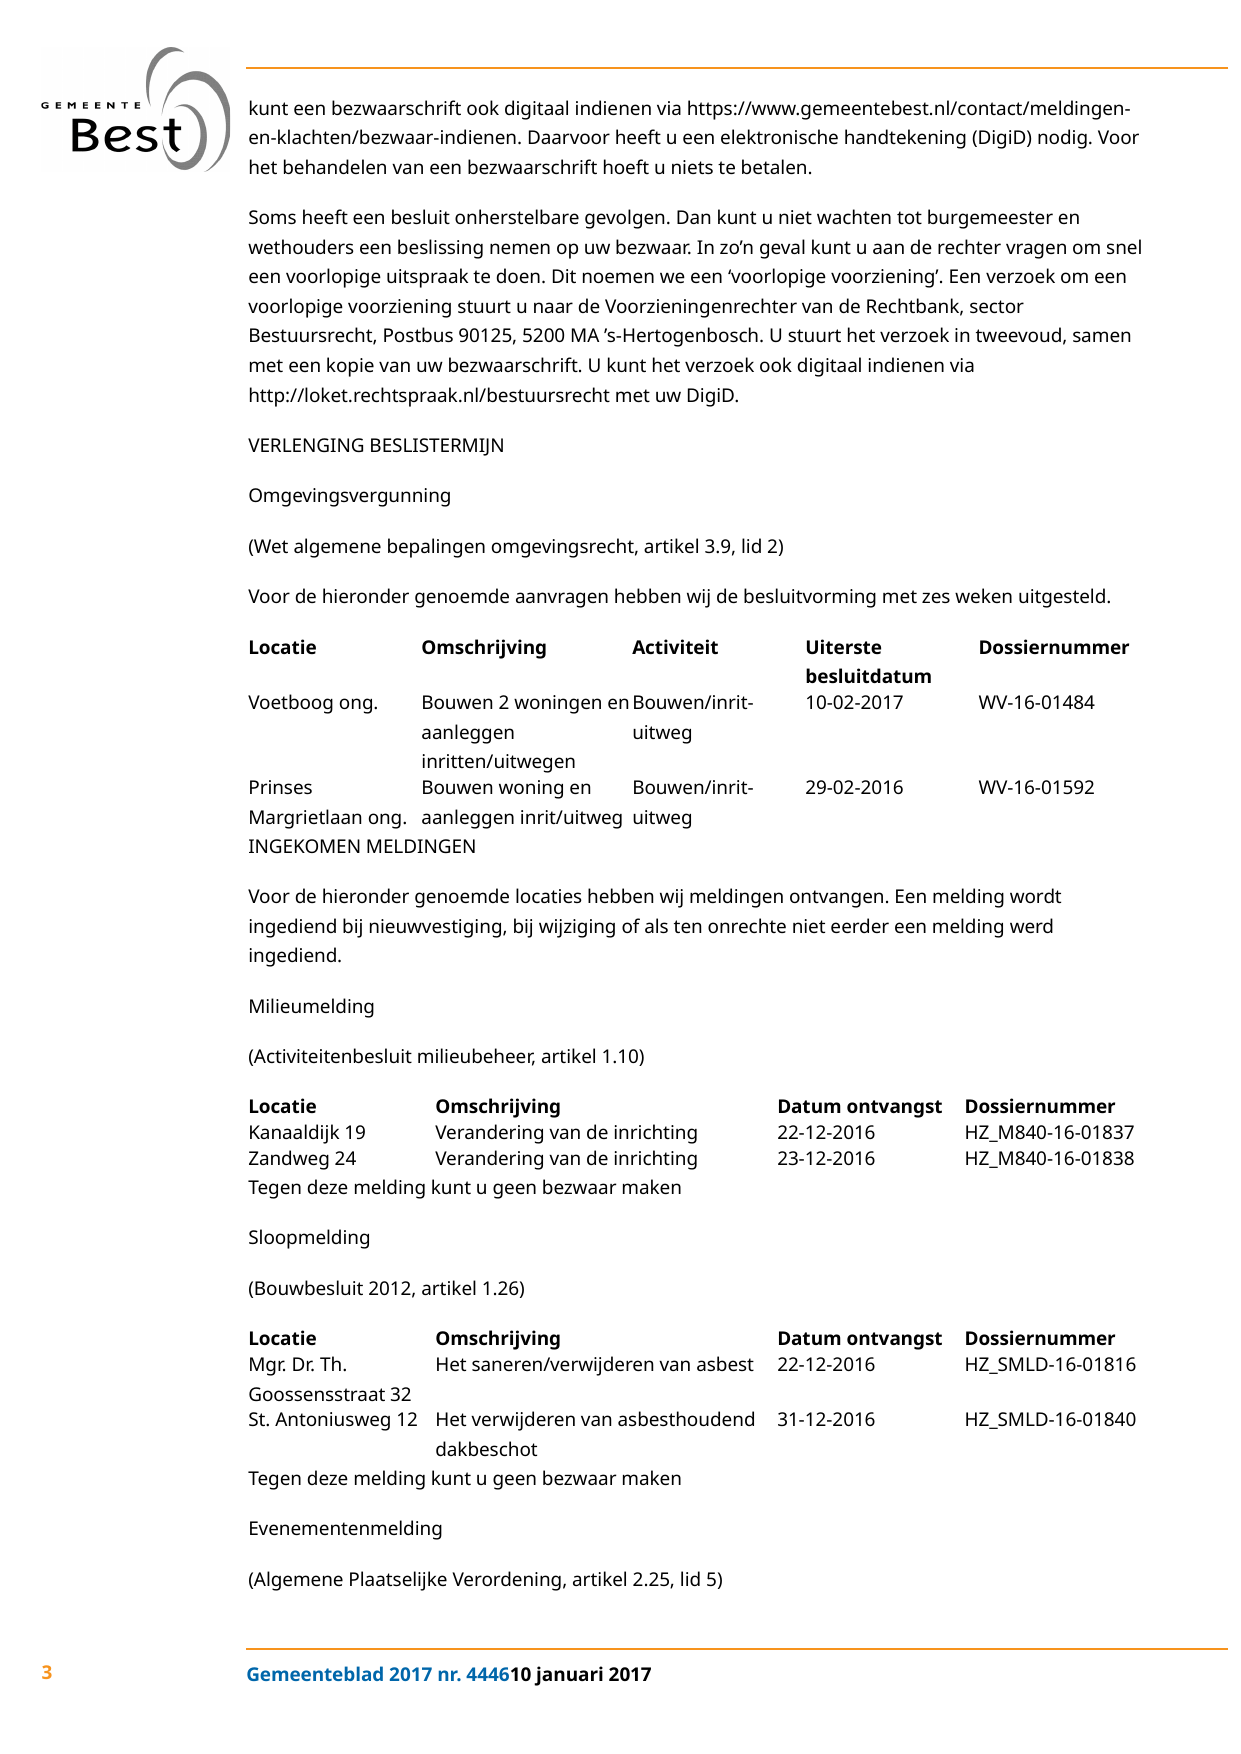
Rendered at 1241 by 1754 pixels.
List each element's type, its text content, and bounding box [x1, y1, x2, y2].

table_header Dossiernummer [978, 634, 1152, 689]
table_cell Verandering van de inrichting [435, 1120, 777, 1145]
table_cell 23-12-2016 [777, 1145, 964, 1171]
text Milieumelding [248, 993, 1152, 1018]
table_cell WV-16-01484 [978, 689, 1152, 774]
text INGEKOMEN MELDINGEN [248, 833, 1152, 858]
table_cell HZ_SMLD-16-01840 [964, 1407, 1152, 1462]
table_cell Zandweg 24 [248, 1145, 435, 1171]
table_header Omschrijving [435, 1094, 777, 1119]
table_cell Bouwen/inrit- uitweg [632, 774, 805, 829]
picture [41, 47, 231, 172]
table_header Locatie [248, 1094, 435, 1119]
table_cell Het verwijderen van asbesthoudend dakbeschot [435, 1407, 777, 1462]
table_cell St. Antoniusweg 12 [248, 1407, 435, 1462]
table_cell HZ_M840-16-01838 [964, 1145, 1152, 1171]
table_cell 29-02-2016 [805, 774, 978, 829]
text (Activiteitenbesluit milieubeheer, artikel 1.10) [248, 1043, 1152, 1069]
table_cell WV-16-01592 [978, 774, 1152, 829]
table_cell Verandering van de inrichting [435, 1145, 777, 1171]
table_cell Voetboog ong. [248, 689, 421, 774]
table_header Locatie [248, 1326, 435, 1351]
text (Algemene Plaatselijke Verordening, artikel 2.25, lid 5) [248, 1566, 1152, 1592]
table_cell Het saneren/verwijderen van asbest [435, 1351, 777, 1407]
text Sloopmelding [248, 1224, 1152, 1250]
text VERLENGING BESLISTERMIJN [248, 432, 1152, 458]
table_header Activiteit [632, 634, 805, 689]
table_header Datum ontvangst [777, 1326, 964, 1351]
table_cell Bouwen/inrit-uitweg [632, 689, 805, 774]
table_cell Kanaaldijk 19 [248, 1120, 435, 1145]
text Tegen deze melding kunt u geen bezwaar maken [248, 1174, 1152, 1200]
table_header Omschrijving [421, 634, 632, 689]
text kunt een bezwaarschrift ook digitaal indienen via https://www.gemeentebest.nl/contact/meldingen-en-klachten/bezwaar-indienen. Daarvoor heeft u een elektronische handtekening (DigiD) nodig. Voor het behandelen van een bezwaarschrift hoeft u niets te betalen. [248, 95, 1152, 180]
table_cell 31-12-2016 [777, 1407, 964, 1462]
text (Wet algemene bepalingen omgevingsrecht, artikel 3.9, lid 2) [248, 533, 1152, 559]
table_cell HZ_M840-16-01837 [964, 1120, 1152, 1145]
table_cell Bouwen woning en aanleggen inrit/uitweg [421, 774, 632, 829]
table_header Datum ontvangst [777, 1094, 964, 1119]
text Omgevingsvergunning [248, 483, 1152, 508]
text (Bouwbesluit 2012, artikel 1.26) [248, 1275, 1152, 1301]
table_header Locatie [248, 634, 421, 689]
table_header Uiterste besluitdatum [805, 634, 978, 689]
text Soms heeft een besluit onherstelbare gevolgen. Dan kunt u niet wachten tot burgemeester en wethouders een beslissing nemen op uw bezwaar. In zo’n geval kunt u aan de rechter vragen om snel een voorlopige uitspraak te doen. Dit noemen we een ‘voorlopige voorziening’. Een verzoek om een voorlopige voorziening stuurt u naar de Voorzieningenrechter van de Rechtbank, sector Bestuursrecht, Postbus 90125, 5200 MA ’s-Hertogenbosch. U stuurt het verzoek in tweevoud, samen met een kopie van uw bezwaarschrift. U kunt het verzoek ook digitaal indienen via http://loket.rechtspraak.nl/bestuursrecht met uw DigiD. [248, 204, 1152, 408]
table_cell 22-12-2016 [777, 1351, 964, 1407]
table_cell 22-12-2016 [777, 1120, 964, 1145]
table_header Dossiernummer [964, 1326, 1152, 1351]
table_cell Bouwen 2 woningen en aanleggen inritten/uitwegen [421, 689, 632, 774]
table_cell Prinses Margrietlaan ong. [248, 774, 421, 829]
table_header Dossiernummer [964, 1094, 1152, 1119]
text Evenementenmelding [248, 1516, 1152, 1541]
table_cell HZ_SMLD-16-01816 [964, 1351, 1152, 1407]
table_cell 10-02-2017 [805, 689, 978, 774]
text Voor de hieronder genoemde locaties hebben wij meldingen ontvangen. Een melding wordt ingediend bij nieuwvestiging, bij wijziging of als ten onrechte niet eerder een melding werd ingediend. [248, 883, 1152, 968]
text Tegen deze melding kunt u geen bezwaar maken [248, 1465, 1152, 1491]
table_cell Mgr. Dr. Th. Goossensstraat 32 [248, 1351, 435, 1407]
table_header Omschrijving [435, 1326, 777, 1351]
text Voor de hieronder genoemde aanvragen hebben wij de besluitvorming met zes weken uitgesteld. [248, 583, 1152, 609]
